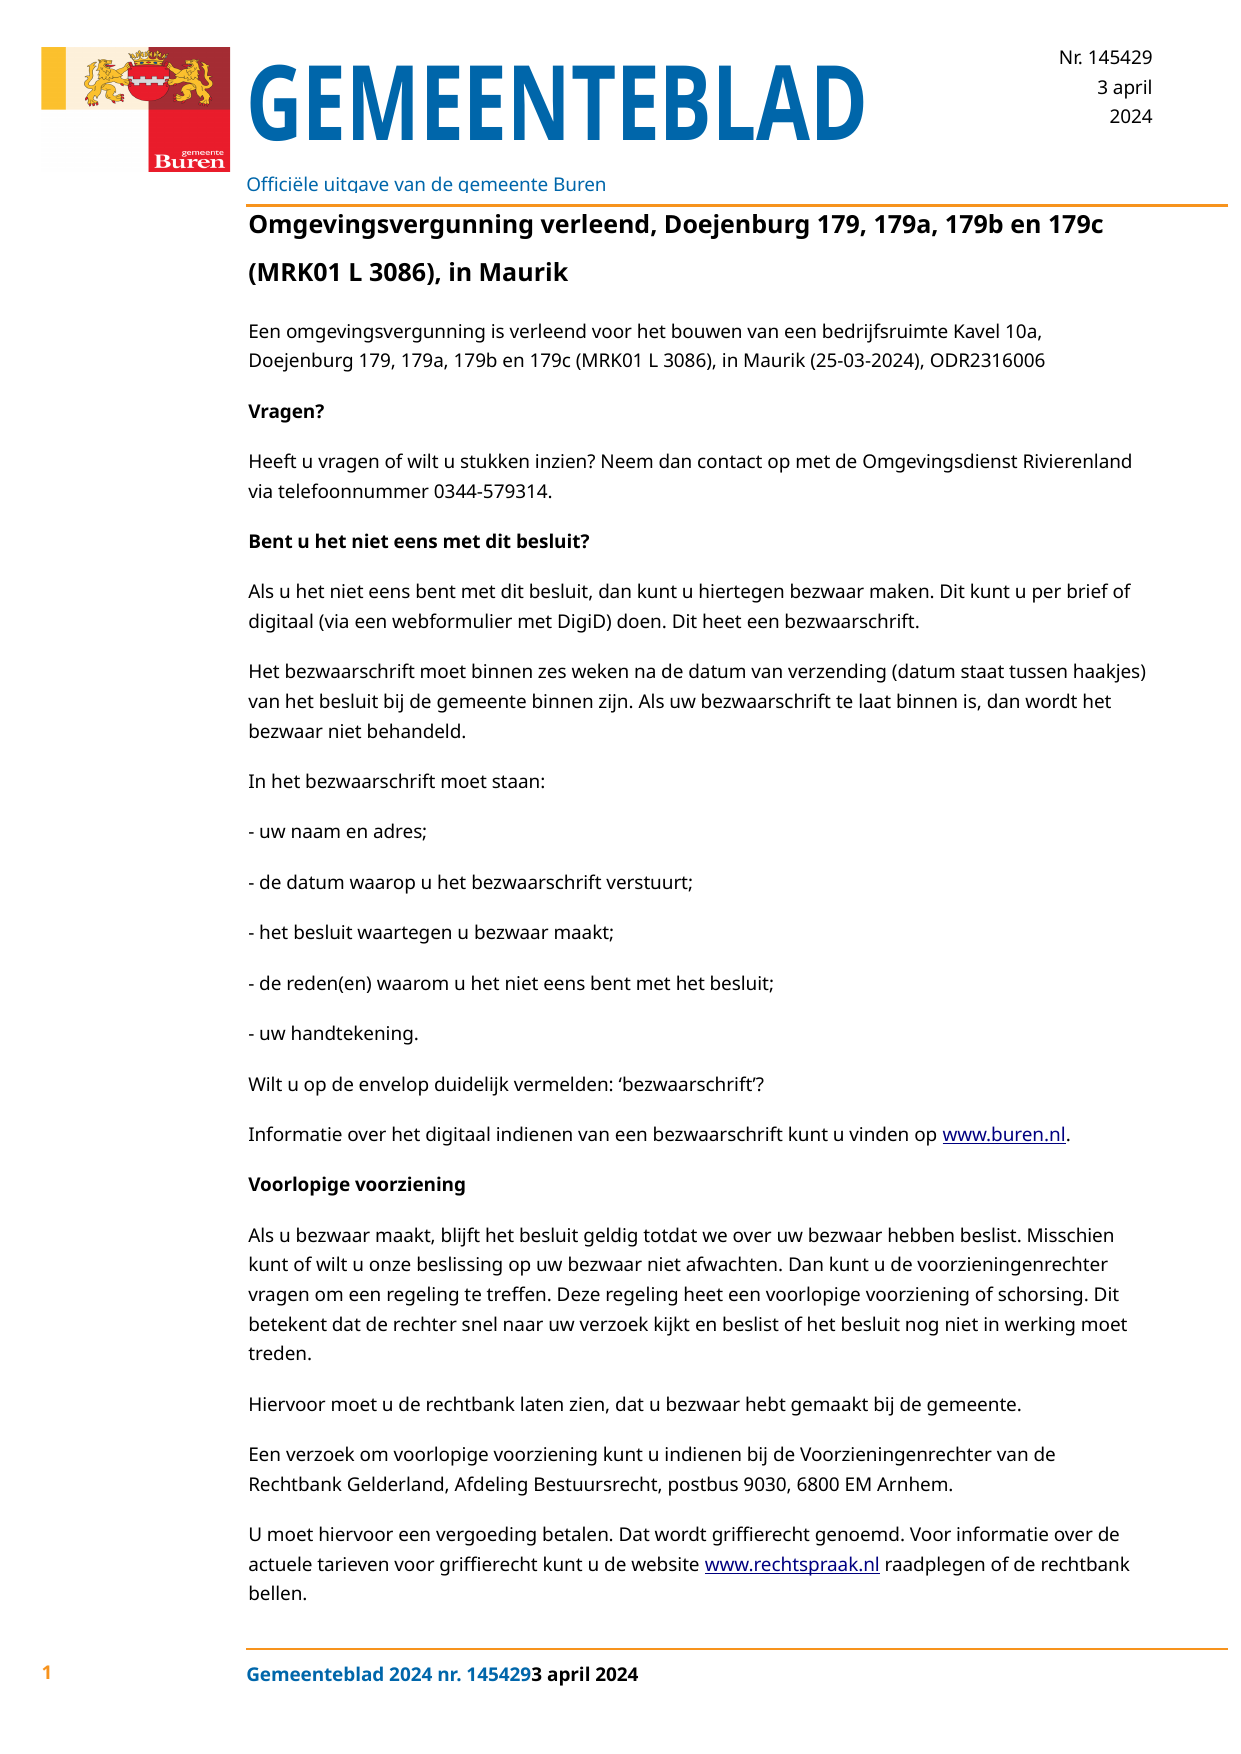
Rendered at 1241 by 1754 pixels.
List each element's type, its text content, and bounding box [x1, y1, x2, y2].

text Hiervoor moet u de rechtbank laten zien, dat u bezwaar hebt gemaakt bij de gemeente. [248, 1391, 1152, 1417]
text - de datum waarop u het bezwaarschrift verstuurt; [248, 869, 1152, 895]
text Informatie over het digitaal indienen van een bezwaarschrift kunt u vinden op www.buren.nl. [248, 1121, 1152, 1147]
text - uw naam en adres; [248, 819, 1152, 844]
text Het bezwaarschrift moet binnen zes weken na de datum van verzending (datum staat tussen haakjes) van het besluit bij de gemeente binnen zijn. Als uw bezwaarschrift te laat binnen is, dan wordt het bezwaar niet behandeld. [248, 659, 1152, 744]
text In het bezwaarschrift moet staan: [248, 768, 1152, 794]
picture [41, 47, 231, 172]
text Heeft u vragen of wilt u stukken inzien? Neem dan contact op met de Omgevingsdienst Rivierenland via telefoonnummer 0344-579314. [248, 448, 1152, 504]
text Een omgevingsvergunning is verleend voor het bouwen van een bedrijfsruimte Kavel 10a, Doejenburg 179, 179a, 179b en 179c (MRK01 L 3086), in Maurik (25-03-2024), ODR2316006 [248, 318, 1152, 373]
text Omgevingsvergunning verleend, Doejenburg 179, 179a, 179b en 179c (MRK01 L 3086), in Maurik [248, 207, 1152, 288]
text Wilt u op de envelop duidelijk vermelden: ‘bezwaarschrift’? [248, 1071, 1152, 1097]
text Als u het niet eens bent met dit besluit, dan kunt u hiertegen bezwaar maken. Dit kunt u per brief of digitaal (via een webformulier met DigiD) doen. Dit heet een bezwaarschrift. [248, 579, 1152, 634]
text - de reden(en) waarom u het niet eens bent met het besluit; [248, 970, 1152, 996]
text Een verzoek om voorlopige voorziening kunt u indienen bij de Voorzieningenrechter van de Rechtbank Gelderland, Afdeling Bestuursrecht, postbus 9030, 6800 EM Arnhem. [248, 1441, 1152, 1497]
text - het besluit waartegen u bezwaar maakt; [248, 919, 1152, 945]
text Als u bezwaar maakt, blijft het besluit geldig totdat we over uw bezwaar hebben beslist. Misschien kunt of wilt u onze beslissing op uw bezwaar niet afwachten. Dan kunt u de voorzieningenrechter vragen om een regeling te treffen. Deze regeling heet een voorlopige voorziening of schorsing. Dit betekent dat de rechter snel naar uw verzoek kijkt en beslist of het besluit nog niet in werking moet treden. [248, 1222, 1152, 1366]
text Voorlopige voorziening [248, 1172, 1152, 1197]
text Vragen? [248, 398, 1152, 424]
text Bent u het niet eens met dit besluit? [248, 528, 1152, 554]
text - uw handtekening. [248, 1020, 1152, 1046]
text U moet hiervoor een vergoeding betalen. Dat wordt griffierecht genoemd. Voor informatie over de actuele tarieven voor griffierecht kunt u de website www.rechtspraak.nl raadplegen of de rechtbank bellen. [248, 1521, 1152, 1606]
